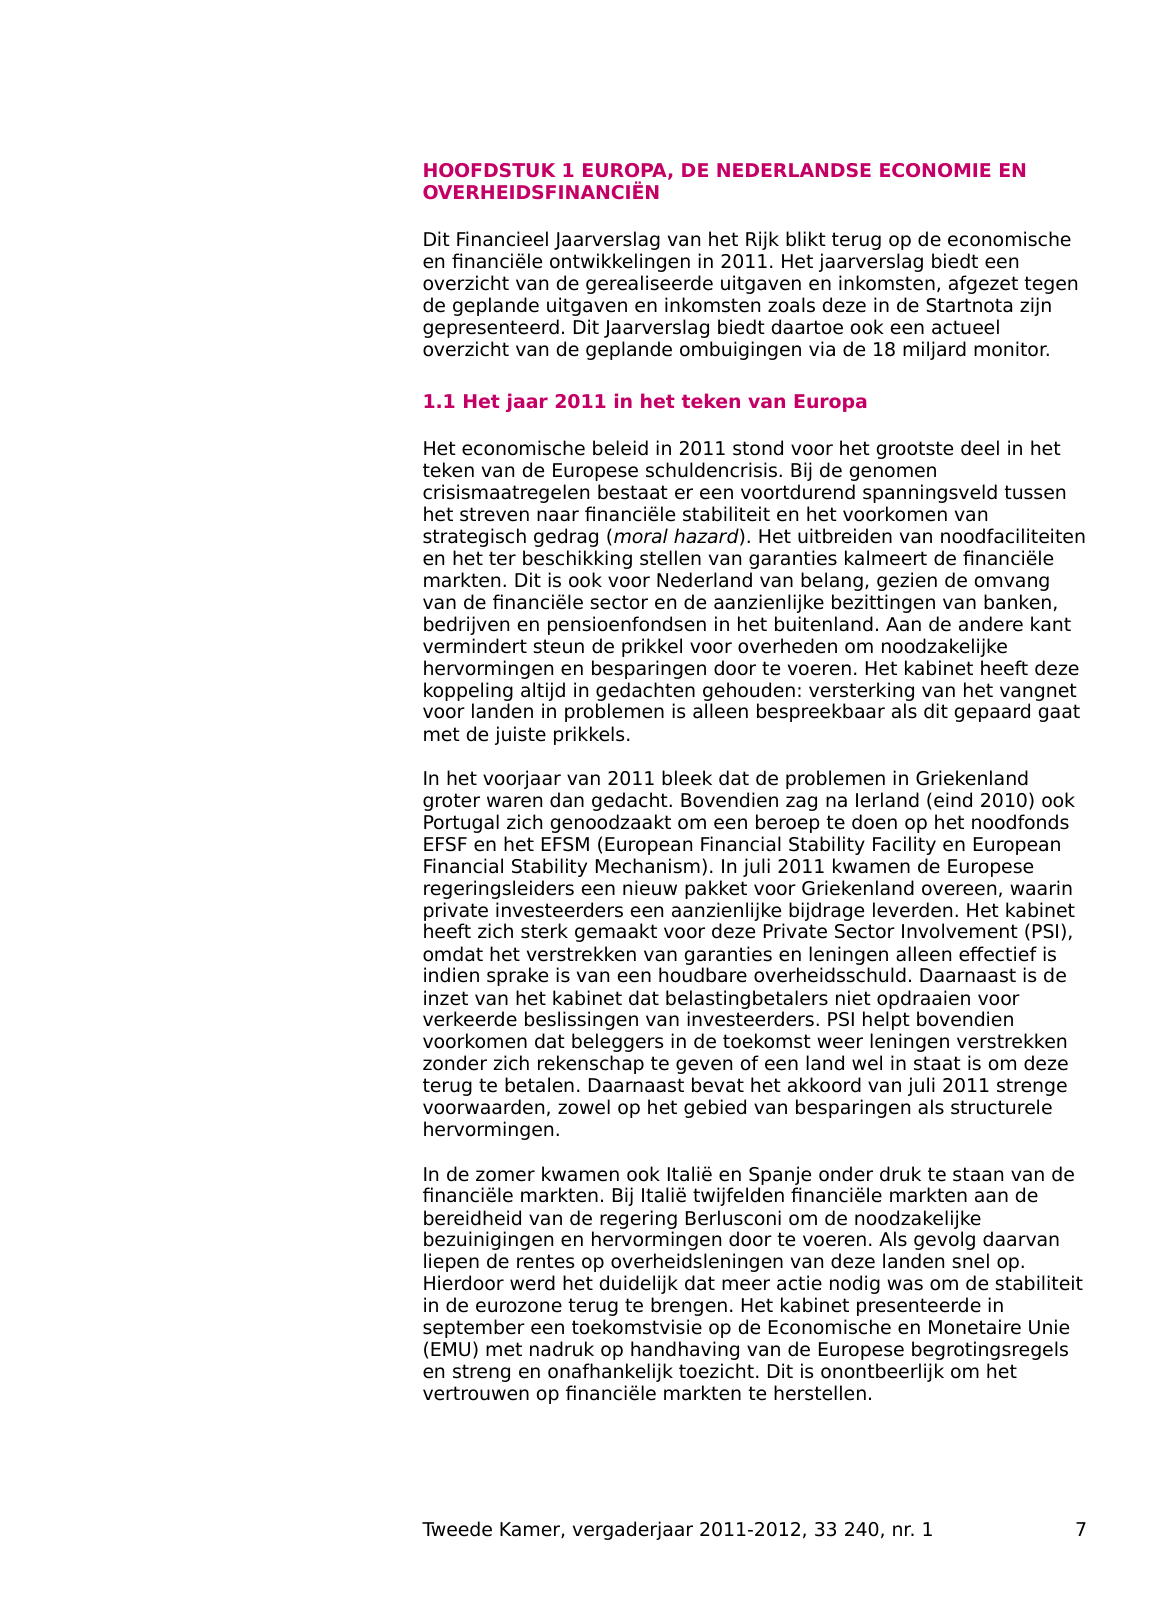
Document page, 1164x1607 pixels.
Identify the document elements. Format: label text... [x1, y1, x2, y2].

text In het voorjaar van 2011 bleek dat de problemen in Griekenland groter waren dan gedacht. Bovendien zag na Ierland (eind 2010) ook Portugal zich genoodzaakt om een beroep te doen op het noodfonds EFSF en het EFSM (European Financial Stability Facility en European Financial Stability Mechanism). In juli 2011 kwamen de Europese regeringsleiders een nieuw pakket voor Griekenland overeen, waarin private investeerders een aanzienlijke bijdrage leverden. Het kabinet heeft zich sterk gemaakt voor deze Private Sector Involvement (PSI), omdat het verstrekken van garanties en leningen alleen effectief is indien sprake is van een houdbare overheidsschuld. Daarnaast is de inzet van het kabinet dat belastingbetalers niet opdraaien voor verkeerde beslissingen van investeerders. PSI helpt bovendien voorkomen dat beleggers in de toekomst weer leningen verstrekken zonder zich rekenschap te geven of een land wel in staat is om deze terug te betalen. Daarnaast bevat het akkoord van juli 2011 strenge voorwaarden, zowel op het gebied van besparingen als structurele hervormingen. [422, 768, 1087, 1141]
text In de zomer kwamen ook Italië en Spanje onder druk te staan van de financiële markten. Bij Italië twijfelden financiële markten aan de bereidheid van de regering Berlusconi om de noodzakelijke bezuinigingen en hervormingen door te voeren. Als gevolg daarvan liepen de rentes op overheidsleningen van deze landen snel op. Hierdoor werd het duidelijk dat meer actie nodig was om de stabiliteit in de eurozone terug te brengen. Het kabinet presenteerde in september een toekomstvisie op de Economische en Monetaire Unie (EMU) met nadruk op handhaving van de Europese begrotingsregels en streng en onafhankelijk toezicht. Dit is onontbeerlijk om het vertrouwen op financiële markten te herstellen. [422, 1163, 1087, 1405]
text Dit Financieel Jaarverslag van het Rijk blikt terug op de economische en financiële ontwikkelingen in 2011. Het jaarverslag biedt een overzicht van de gerealiseerde uitgaven en inkomsten, afgezet tegen de geplande uitgaven en inkomsten zoals deze in de Startnota zijn gepresenteerd. Dit Jaarverslag biedt daartoe ook een actueel overzicht van de geplande ombuigingen via de 18 miljard monitor. [422, 229, 1087, 361]
subtitle HOOFDSTUK 1 EUROPA, DE NEDERLANDSE ECONOMIE EN OVERHEIDSFINANCIËN [422, 160, 1087, 204]
subtitle 1.1 Het jaar 2011 in het teken van Europa [422, 391, 1087, 413]
text Het economische beleid in 2011 stond voor het grootste deel in het teken van de Europese schuldencrisis. Bij de genomen crisismaatregelen bestaat er een voortdurend spanningsveld tussen het streven naar financiële stabiliteit en het voorkomen van strategisch gedrag (moral hazard). Het uitbreiden van noodfaciliteiten en het ter beschikking stellen van garanties kalmeert de financiële markten. Dit is ook voor Nederland van belang, gezien de omvang van de financiële sector en de aanzienlijke bezittingen van banken, bedrijven en pensioenfondsen in het buitenland. Aan de andere kant vermindert steun de prikkel voor overheden om noodzakelijke hervormingen en besparingen door te voeren. Het kabinet heeft deze koppeling altijd in gedachten gehouden: versterking van het vangnet voor landen in problemen is alleen bespreekbaar als dit gepaard gaat met de juiste prikkels. [422, 438, 1087, 745]
